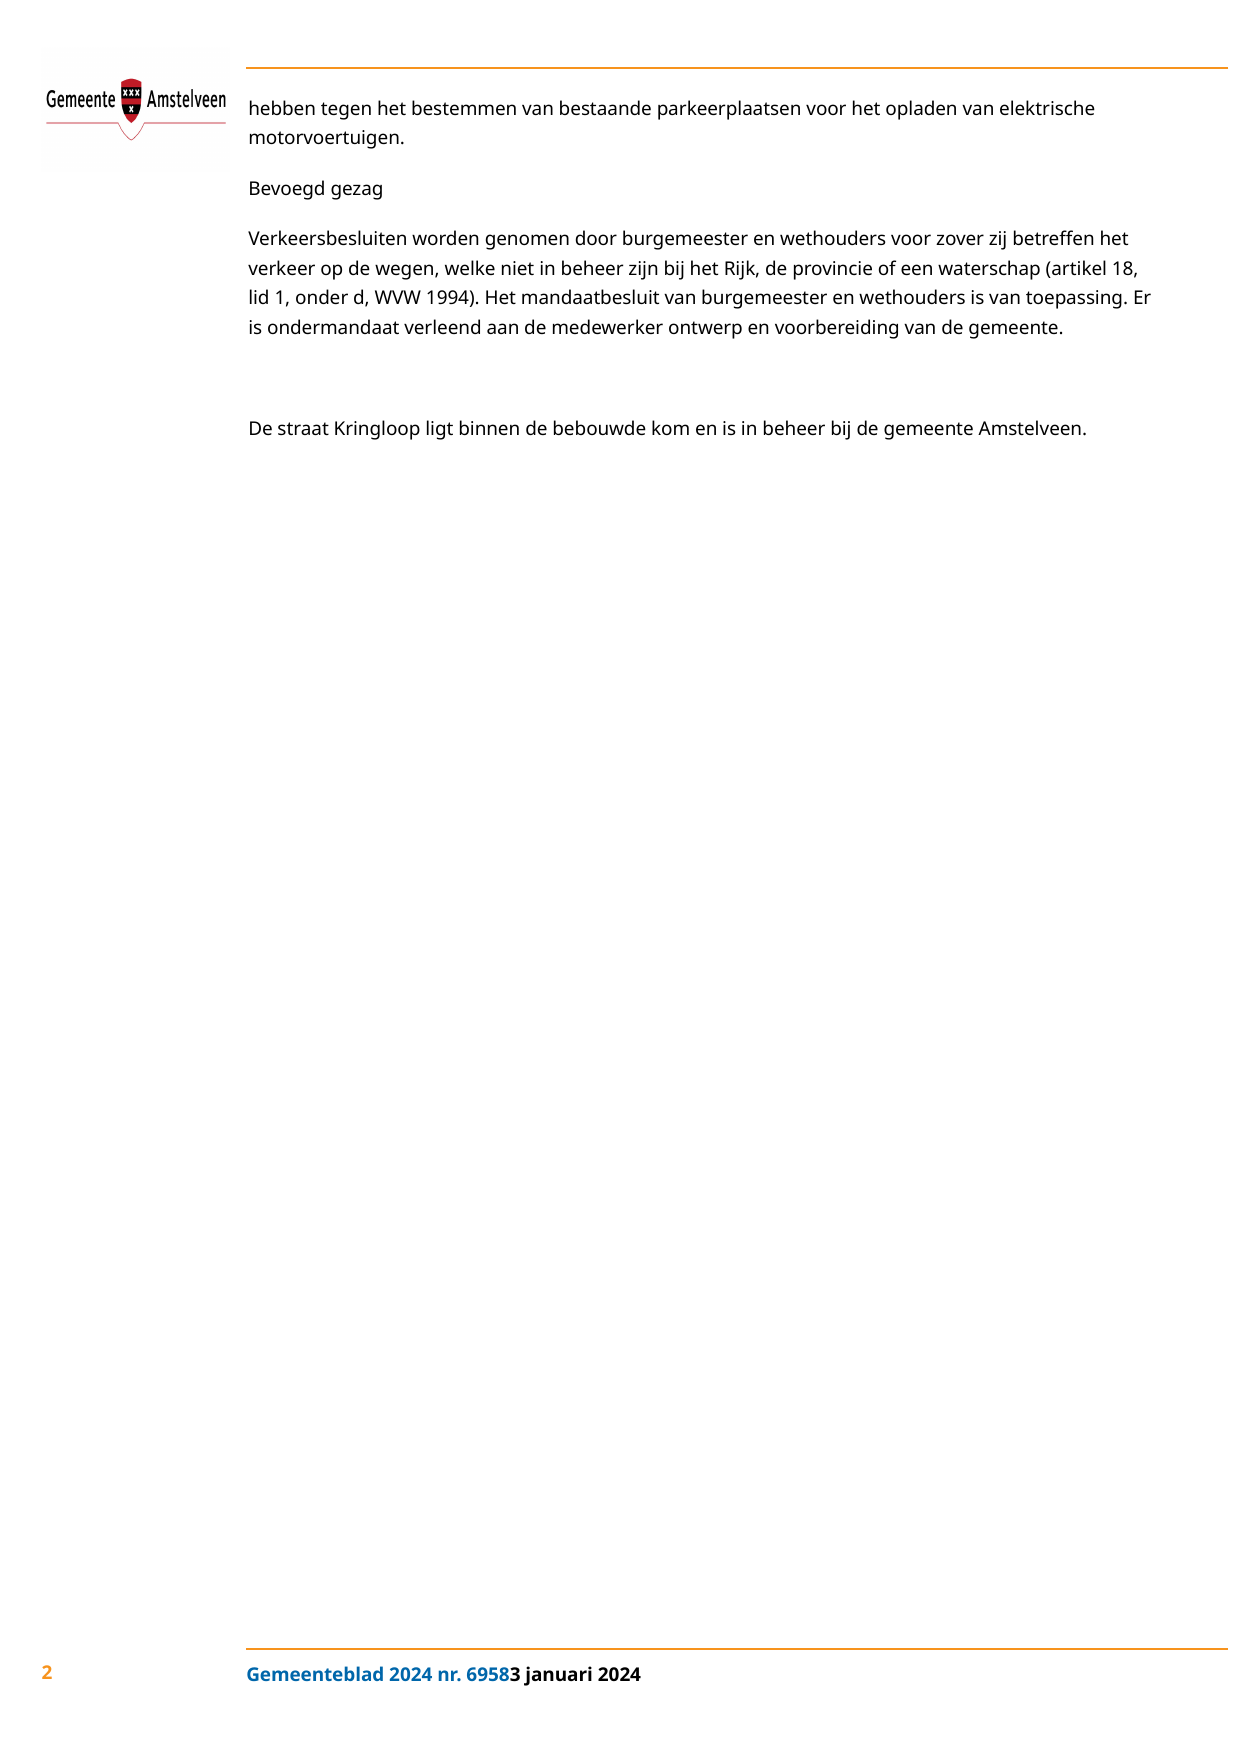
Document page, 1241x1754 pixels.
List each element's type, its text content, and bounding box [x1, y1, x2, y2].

text Bevoegd gezag [248, 175, 1152, 201]
picture [41, 47, 231, 172]
text hebben tegen het bestemmen van bestaande parkeerplaatsen voor het opladen van elektrische motorvoertuigen. [248, 95, 1152, 150]
text De straat Kringloop ligt binnen de bebouwde kom en is in beheer bij de gemeente Amstelveen. [248, 415, 1152, 441]
text Verkeersbesluiten worden genomen door burgemeester en wethouders voor zover zij betreffen het verkeer op de wegen, welke niet in beheer zijn bij het Rijk, de provincie of een waterschap (artikel 18, lid 1, onder d, WVW 1994). Het mandaatbesluit van burgemeester en wethouders is van toepassing. Er is ondermandaat verleend aan de medewerker ontwerp en voorbereiding van de gemeente. [248, 225, 1152, 340]
